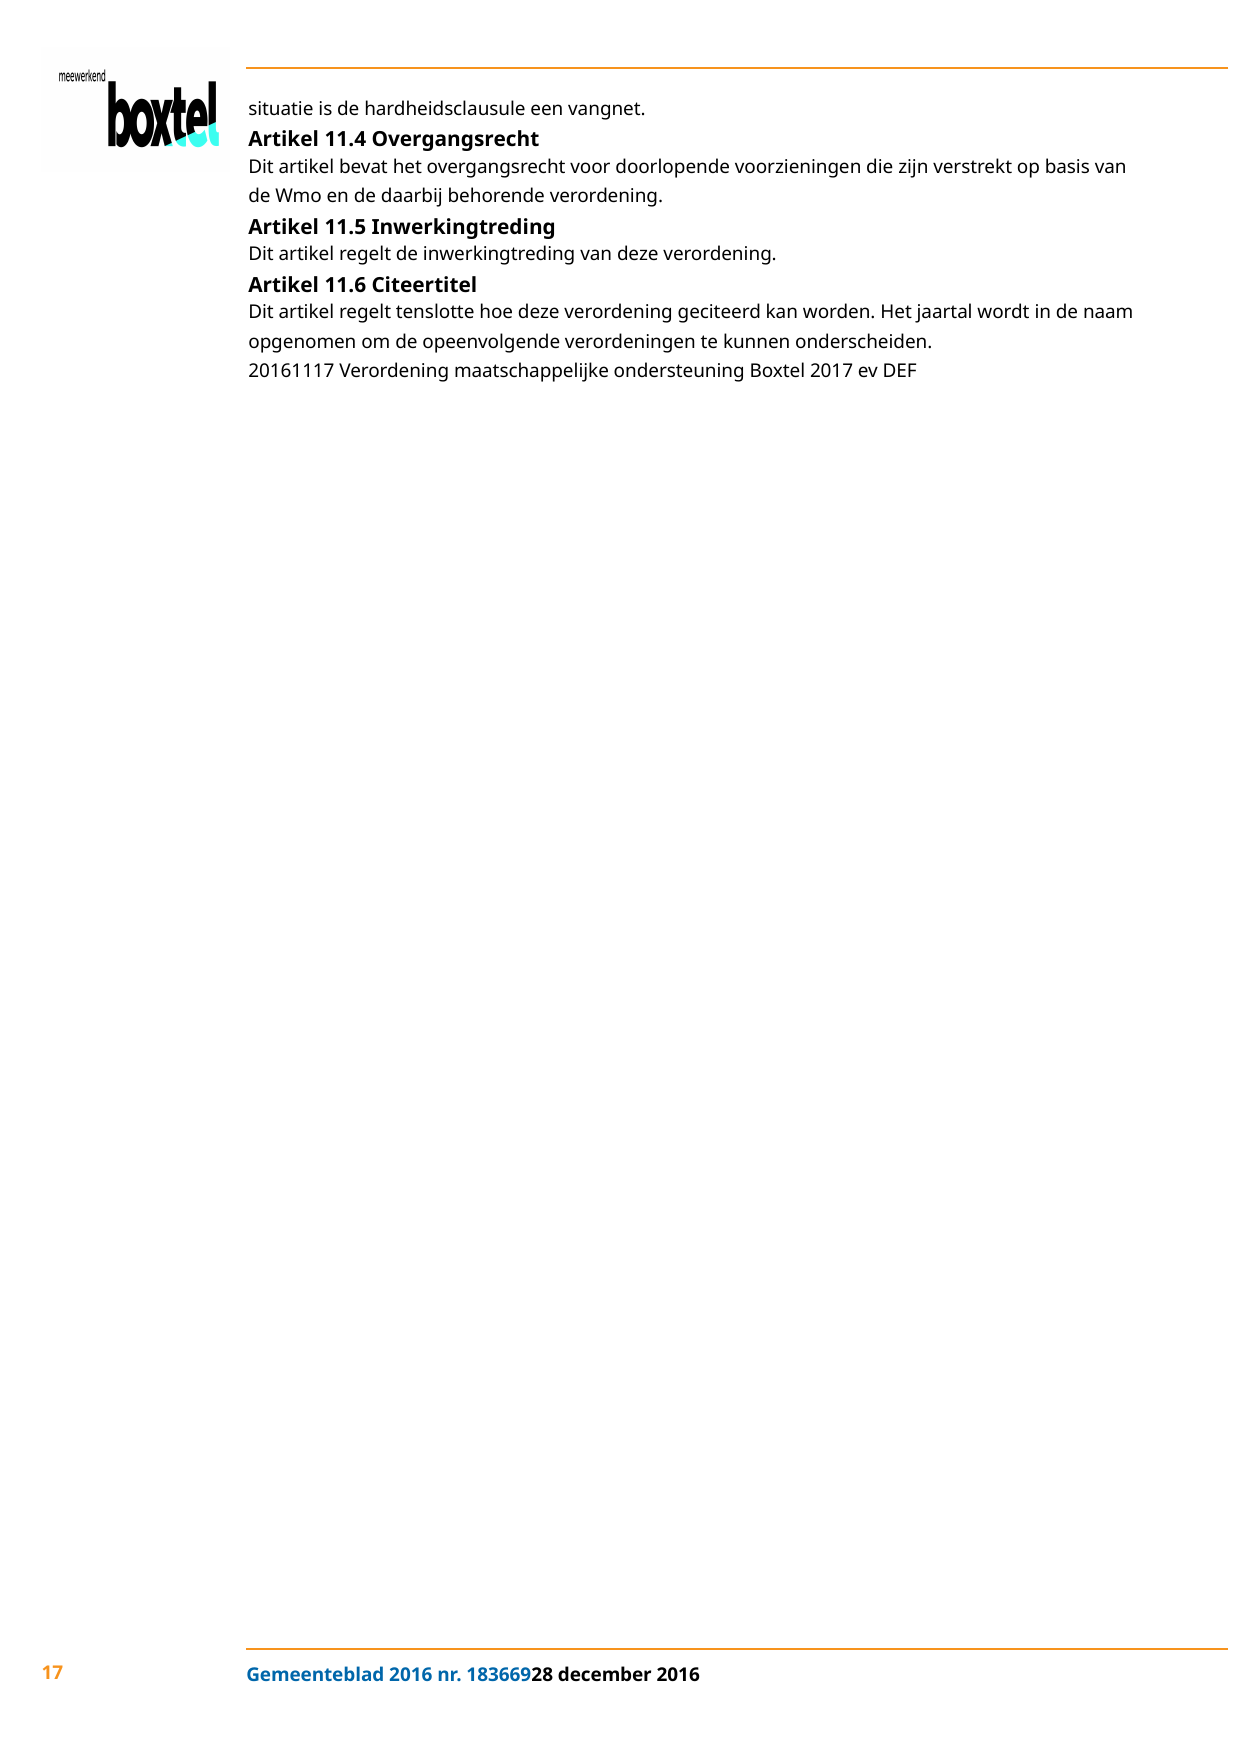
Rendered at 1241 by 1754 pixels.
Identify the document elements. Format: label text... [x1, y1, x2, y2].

text situatie is de hardheidsclausule een vangnet. [248, 95, 1152, 121]
text 20161117 Verordening maatschappelijke ondersteuning Boxtel 2017 ev DEF [248, 358, 1152, 383]
text Dit artikel regelt de inwerkingtreding van deze verordening. [248, 240, 1152, 266]
text Artikel 11.5 Inwerkingtreding [248, 212, 1152, 240]
text Artikel 11.6 Citeertitel [248, 270, 1152, 298]
text Dit artikel regelt tenslotte hoe deze verordening geciteerd kan worden. Het jaartal wordt in de naam opgenomen om de opeenvolgende verordeningen te kunnen onderscheiden. [248, 298, 1152, 354]
text Dit artikel bevat het overgangsrecht voor doorlopende voorzieningen die zijn verstrekt op basis van de Wmo en de daarbij behorende verordening. [248, 153, 1152, 208]
text Artikel 11.4 Overgangsrecht [248, 124, 1152, 153]
picture [41, 47, 231, 172]
